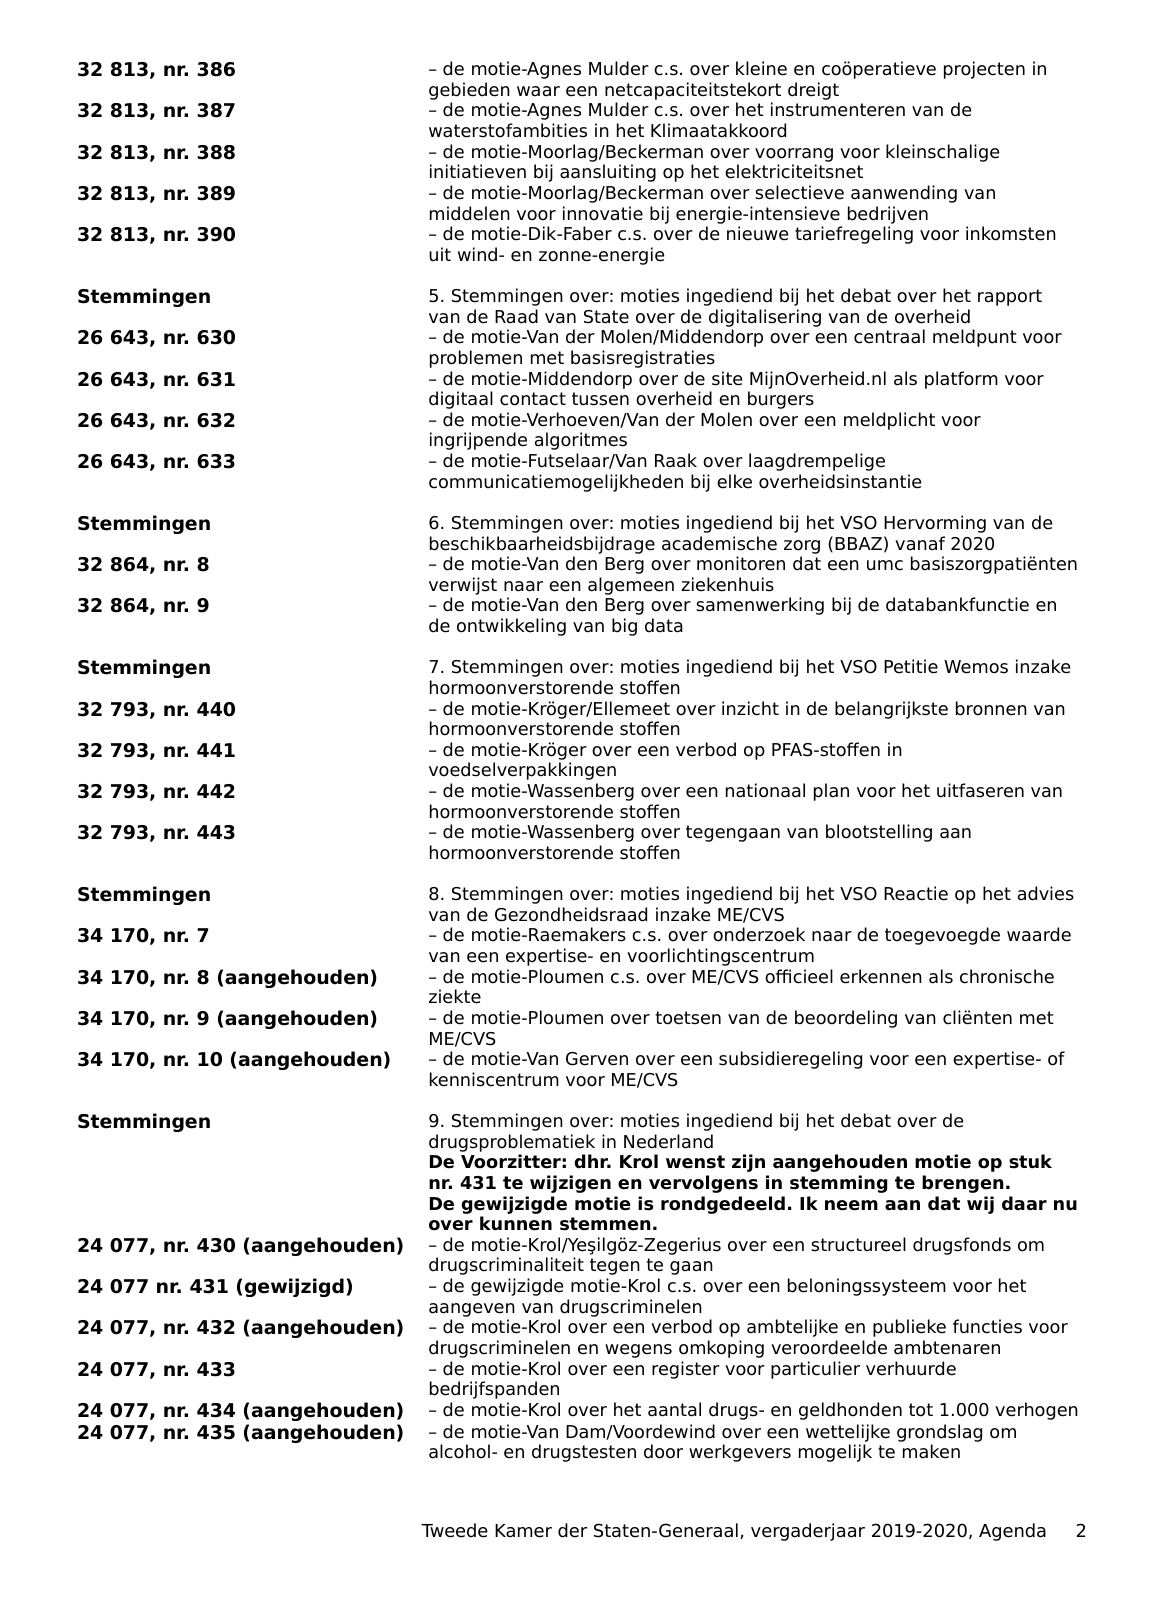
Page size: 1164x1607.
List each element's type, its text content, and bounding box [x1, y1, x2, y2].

table_cell – de motie-Van Dam/Voordewind over een wettelijke grondslag om alcohol- en drugstesten door werkgevers mogelijk te maken [422, 1422, 1087, 1463]
table_cell 32 813, nr. 390 [77, 224, 404, 265]
table_cell 24 077, nr. 434 (aangehouden) [77, 1400, 404, 1422]
table_cell 32 793, nr. 441 [77, 740, 404, 781]
table_cell De gewijzigde motie is rondgedeeld. Ik neem aan dat wij daar nu over kunnen stemmen. [422, 1194, 1087, 1235]
table_cell Stemmingen [77, 286, 404, 327]
table_cell 7. Stemmingen over: moties ingediend bij het VSO Petitie Wemos inzake hormoonverstorende stoffen [422, 657, 1087, 698]
table_cell 26 643, nr. 631 [77, 369, 404, 410]
table_cell Stemmingen [77, 657, 404, 698]
table_cell 32 813, nr. 389 [77, 183, 404, 224]
table_cell [405, 637, 422, 657]
table_cell [405, 884, 422, 925]
table_cell [405, 822, 422, 863]
table_cell [77, 864, 404, 884]
table_cell [422, 492, 1087, 513]
table_cell – de motie-Agnes Mulder c.s. over kleine en coöperatieve projecten in gebieden waar een netcapaciteitstekort dreigt [422, 59, 1087, 100]
table_cell [77, 265, 404, 286]
table_cell 32 864, nr. 9 [77, 595, 404, 637]
table_cell [405, 1090, 422, 1111]
table_cell [405, 967, 422, 1008]
table_cell 24 077, nr. 435 (aangehouden) [77, 1422, 404, 1463]
table_cell – de motie-Van der Molen/Middendorp over een centraal meldpunt voor problemen met basisregistraties [422, 327, 1087, 368]
table_cell [77, 1090, 404, 1111]
table_cell [405, 1194, 422, 1235]
table_cell [405, 657, 422, 698]
table_cell – de motie-Moorlag/Beckerman over voorrang voor kleinschalige initiatieven bij aansluiting op het elektriciteitsnet [422, 142, 1087, 183]
table_cell 5. Stemmingen over: moties ingediend bij het debat over het rapport van de Raad van State over de digitalisering van de overheid [422, 286, 1087, 327]
table_cell 32 793, nr. 440 [77, 699, 404, 740]
table_cell 24 077, nr. 432 (aangehouden) [77, 1317, 404, 1358]
table_cell 26 643, nr. 630 [77, 327, 404, 368]
table_cell 34 170, nr. 7 [77, 925, 404, 967]
table_cell [405, 492, 422, 513]
table_cell – de motie-Wassenberg over een nationaal plan voor het uitfaseren van hormoonverstorende stoffen [422, 781, 1087, 822]
table_cell [77, 1152, 404, 1193]
table_cell [422, 637, 1087, 657]
table_cell [405, 1049, 422, 1090]
table_cell 24 077, nr. 430 (aangehouden) [77, 1235, 404, 1276]
table_cell – de motie-Van den Berg over samenwerking bij de databankfunctie en de ontwikkeling van big data [422, 595, 1087, 637]
table_cell Stemmingen [77, 1111, 404, 1152]
table_cell 6. Stemmingen over: moties ingediend bij het VSO Hervorming van de beschikbaarheidsbijdrage academische zorg (BBAZ) vanaf 2020 [422, 513, 1087, 554]
table_cell [405, 1111, 422, 1152]
table_cell De Voorzitter: dhr. Krol wenst zijn aangehouden motie op stuk nr. 431 te wijzigen en vervolgens in stemming te brengen. [422, 1152, 1087, 1193]
table_cell [77, 1194, 404, 1235]
table_cell – de motie-Futselaar/Van Raak over laagdrempelige communicatiemogelijkheden bij elke overheidsinstantie [422, 451, 1087, 492]
table_cell [422, 265, 1087, 286]
table_cell [405, 59, 422, 100]
table_cell – de motie-Agnes Mulder c.s. over het instrumenteren van de waterstofambities in het Klimaatakkoord [422, 100, 1087, 142]
table_cell 32 813, nr. 386 [77, 59, 404, 100]
table_cell – de motie-Ploumen c.s. over ME/CVS officieel erkennen als chronische ziekte [422, 967, 1087, 1008]
table_cell – de motie-Verhoeven/Van der Molen over een meldplicht voor ingrijpende algoritmes [422, 410, 1087, 451]
table_cell – de motie-Krol/Yeşilgöz-Zegerius over een structureel drugsfonds om drugscriminaliteit tegen te gaan [422, 1235, 1087, 1276]
table_cell 32 813, nr. 388 [77, 142, 404, 183]
table_cell [422, 864, 1087, 884]
table_cell 32 813, nr. 387 [77, 100, 404, 142]
table_cell 24 077, nr. 433 [77, 1359, 404, 1400]
table_cell – de motie-Kröger/Ellemeet over inzicht in de belangrijkste bronnen van hormoonverstorende stoffen [422, 699, 1087, 740]
table_cell 32 793, nr. 442 [77, 781, 404, 822]
table_cell 26 643, nr. 632 [77, 410, 404, 451]
table_cell – de motie-Moorlag/Beckerman over selectieve aanwending van middelen voor innovatie bij energie-intensieve bedrijven [422, 183, 1087, 224]
table_cell [405, 1235, 422, 1276]
table_cell [405, 1276, 422, 1317]
table_cell 32 793, nr. 443 [77, 822, 404, 863]
table_cell [405, 1359, 422, 1400]
table_cell [405, 369, 422, 410]
table_cell [405, 1400, 422, 1422]
table_cell [405, 183, 422, 224]
table_cell 34 170, nr. 8 (aangehouden) [77, 967, 404, 1008]
table_cell 8. Stemmingen over: moties ingediend bij het VSO Reactie op het advies van de Gezondheidsraad inzake ME/CVS [422, 884, 1087, 925]
table_cell [405, 864, 422, 884]
table_cell – de motie-Dik-Faber c.s. over de nieuwe tariefregeling voor inkomsten uit wind- en zonne-energie [422, 224, 1087, 265]
table_cell – de motie-Ploumen over toetsen van de beoordeling van cliënten met ME/CVS [422, 1008, 1087, 1049]
table_cell [405, 595, 422, 637]
table_cell [405, 327, 422, 368]
table_cell [77, 637, 404, 657]
table_cell [405, 410, 422, 451]
table_cell [405, 1152, 422, 1193]
table_cell [405, 451, 422, 492]
table_cell [405, 1008, 422, 1049]
table_cell [405, 100, 422, 142]
table_cell – de motie-Wassenberg over tegengaan van blootstelling aan hormoonverstorende stoffen [422, 822, 1087, 863]
table_cell – de motie-Krol over het aantal drugs- en geldhonden tot 1.000 verhogen [422, 1400, 1087, 1422]
table_cell [405, 925, 422, 967]
table_cell [405, 554, 422, 595]
table_cell [422, 1090, 1087, 1111]
table_cell – de gewijzigde motie-Krol c.s. over een beloningssysteem voor het aangeven van drugscriminelen [422, 1276, 1087, 1317]
table_cell – de motie-Kröger over een verbod op PFAS-stoffen in voedselverpakkingen [422, 740, 1087, 781]
table_cell [405, 1422, 422, 1463]
table_cell Stemmingen [77, 513, 404, 554]
table_cell – de motie-Van den Berg over monitoren dat een umc basiszorgpatiënten verwijst naar een algemeen ziekenhuis [422, 554, 1087, 595]
table_cell [405, 781, 422, 822]
table_cell [405, 265, 422, 286]
table_cell 26 643, nr. 633 [77, 451, 404, 492]
table_cell – de motie-Raemakers c.s. over onderzoek naar de toegevoegde waarde van een expertise- en voorlichtingscentrum [422, 925, 1087, 967]
table_cell [405, 513, 422, 554]
table_cell 34 170, nr. 9 (aangehouden) [77, 1008, 404, 1049]
table_cell [77, 492, 404, 513]
table_cell – de motie-Krol over een verbod op ambtelijke en publieke functies voor drugscriminelen en wegens omkoping veroordeelde ambtenaren [422, 1317, 1087, 1358]
table_cell – de motie-Krol over een register voor particulier verhuurde bedrijfspanden [422, 1359, 1087, 1400]
table_cell [405, 1317, 422, 1358]
table_cell 34 170, nr. 10 (aangehouden) [77, 1049, 404, 1090]
table_cell – de motie-Van Gerven over een subsidieregeling voor een expertise- of kenniscentrum voor ME/CVS [422, 1049, 1087, 1090]
table_cell – de motie-Middendorp over de site MijnOverheid.nl als platform voor digitaal contact tussen overheid en burgers [422, 369, 1087, 410]
table_cell 32 864, nr. 8 [77, 554, 404, 595]
table_cell [405, 699, 422, 740]
table_cell [405, 740, 422, 781]
table_cell [405, 142, 422, 183]
table_cell 24 077 nr. 431 (gewijzigd) [77, 1276, 404, 1317]
table_cell 9. Stemmingen over: moties ingediend bij het debat over de drugsproblematiek in Nederland [422, 1111, 1087, 1152]
table_cell [405, 286, 422, 327]
table_cell Stemmingen [77, 884, 404, 925]
table_cell [405, 224, 422, 265]
